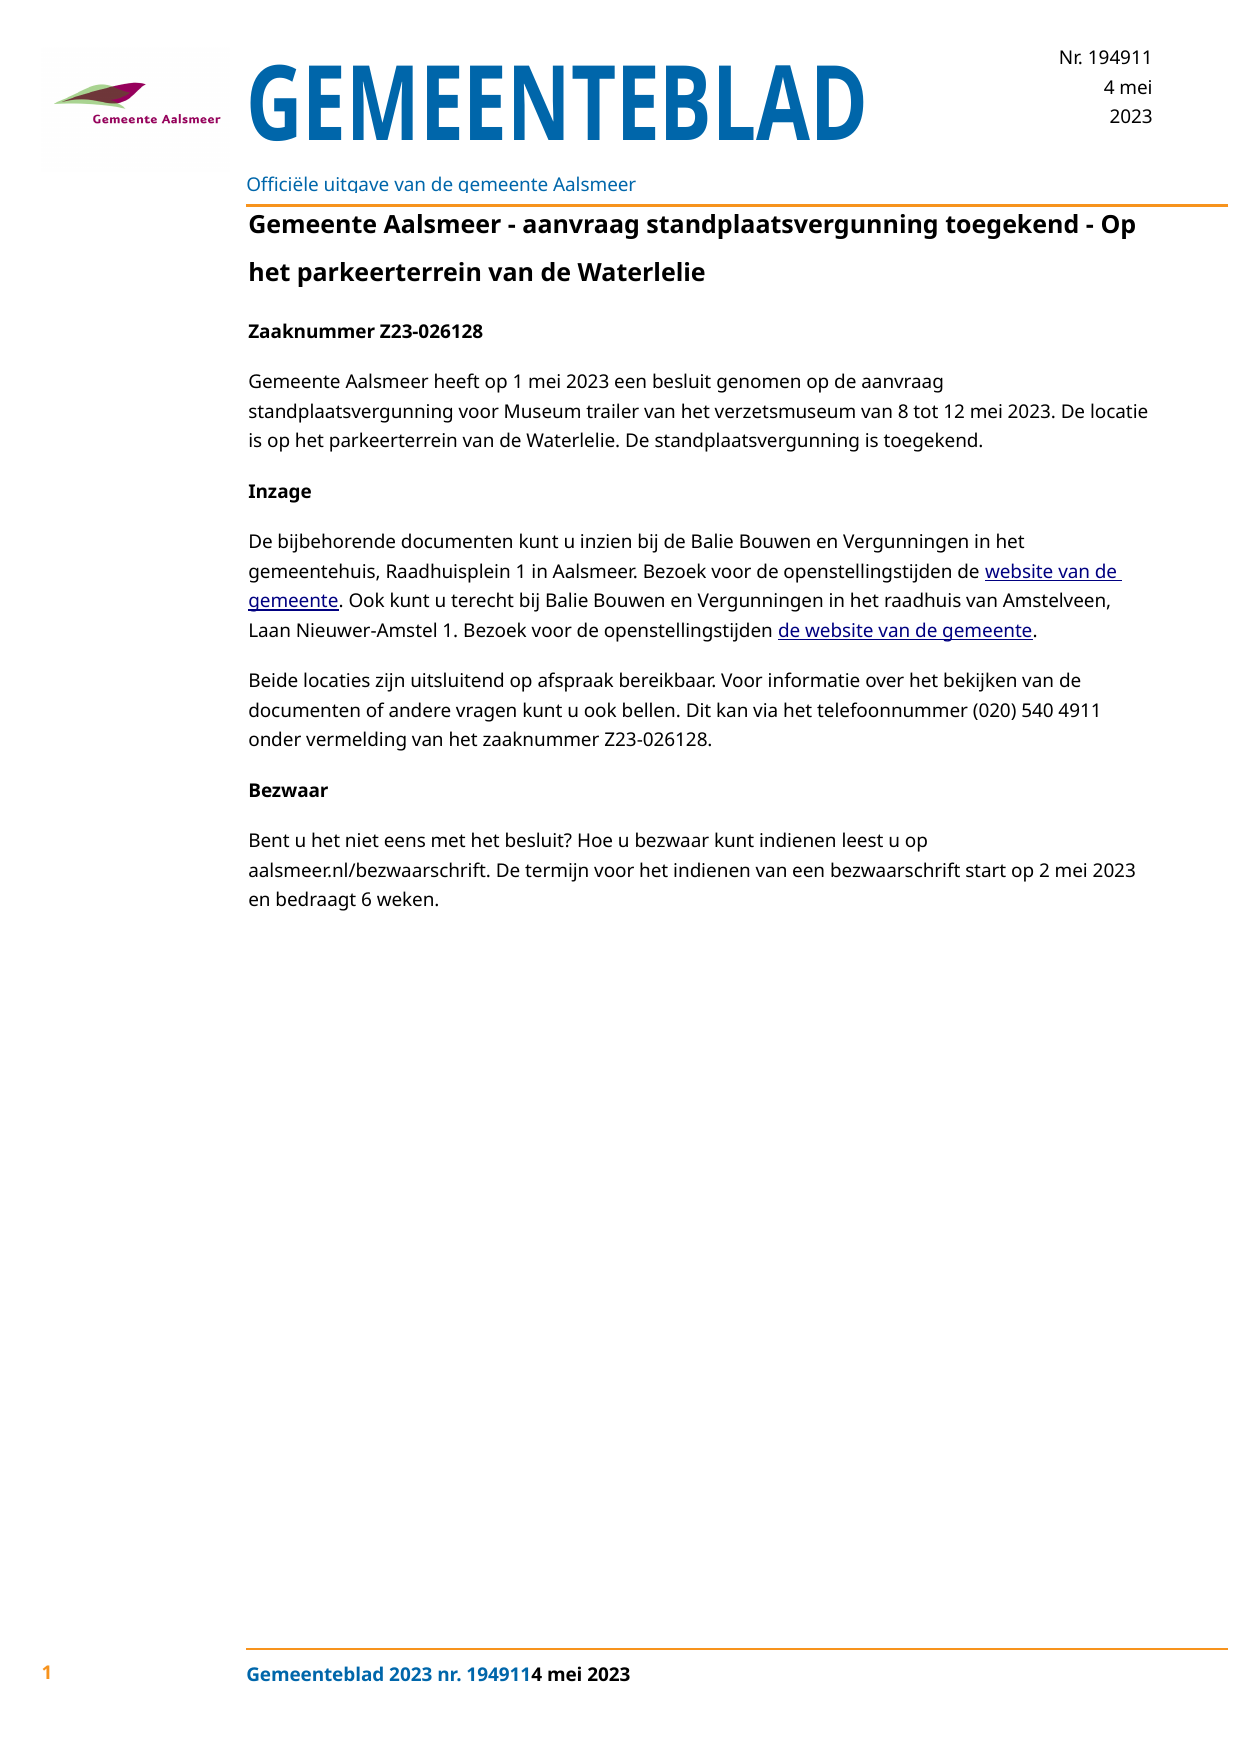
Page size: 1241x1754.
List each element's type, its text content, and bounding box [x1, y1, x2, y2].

text Zaaknummer Z23-026128 [248, 318, 1152, 344]
picture [41, 47, 231, 172]
text Gemeente Aalsmeer heeft op 1 mei 2023 een besluit genomen op de aanvraag standplaatsvergunning voor Museum trailer van het verzetsmuseum van 8 tot 12 mei 2023. De locatie is op het parkeerterrein van de Waterlelie. De standplaatsvergunning is toegekend. [248, 368, 1152, 453]
text De bijbehorende documenten kunt u inzien bij de Balie Bouwen en Vergunningen in het gemeentehuis, Raadhuisplein 1 in Aalsmeer. Bezoek voor de openstellingstijden de website van de gemeente. Ook kunt u terecht bij Balie Bouwen en Vergunningen in het raadhuis van Amstelveen, Laan Nieuwer-Amstel 1. Bezoek voor de openstellingstijden de website van de gemeente. [248, 528, 1152, 643]
text Gemeente Aalsmeer - aanvraag standplaatsvergunning toegekend - Op het parkeerterrein van de Waterlelie [248, 207, 1152, 288]
text Inzage [248, 478, 1152, 504]
text Beide locaties zijn uitsluitend op afspraak bereikbaar. Voor informatie over het bekijken van de documenten of andere vragen kunt u ook bellen. Dit kan via het telefoonnummer (020) 540 4911 onder vermelding van het zaaknummer Z23-026128. [248, 667, 1152, 752]
text Bezwaar [248, 777, 1152, 803]
text Bent u het niet eens met het besluit? Hoe u bezwaar kunt indienen leest u op aalsmeer.nl/bezwaarschrift. De termijn voor het indienen van een bezwaarschrift start op 2 mei 2023 en bedraagt 6 weken. [248, 827, 1152, 912]
